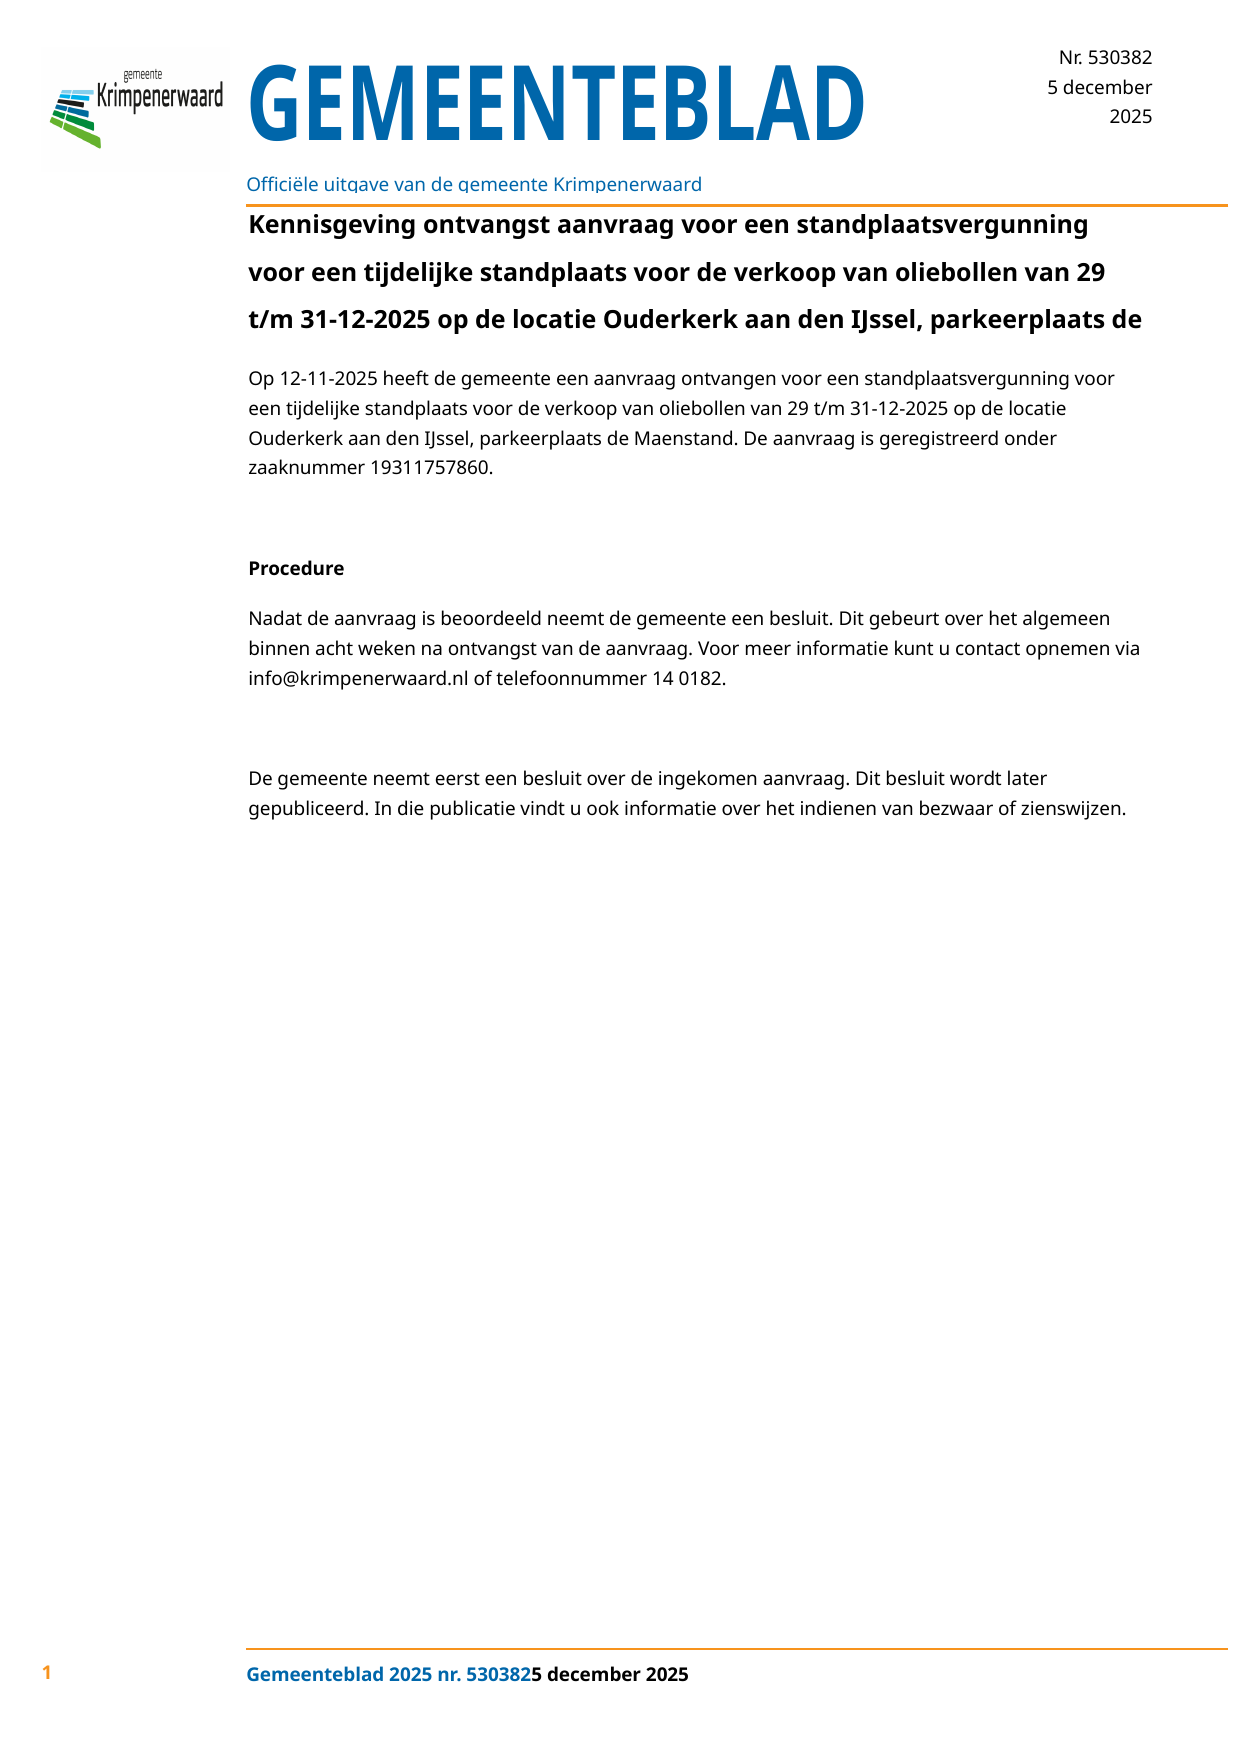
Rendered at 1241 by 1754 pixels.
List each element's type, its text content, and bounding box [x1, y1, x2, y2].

text Kennisgeving ontvangst aanvraag voor een standplaatsvergunning voor een tijdelijke standplaats voor de verkoop van oliebollen van 29 t/m 31-12-2025 op de locatie Ouderkerk aan den IJssel, parkeerplaats de [248, 207, 1152, 336]
text Op 12-11-2025 heeft de gemeente een aanvraag ontvangen voor een standplaatsvergunning voor een tijdelijke standplaats voor de verkoop van oliebollen van 29 t/m 31-12-2025 op de locatie Ouderkerk aan den IJssel, parkeerplaats de Maenstand. De aanvraag is geregistreerd onder zaaknummer 19311757860. [248, 366, 1152, 480]
text De gemeente neemt eerst een besluit over de ingekomen aanvraag. Dit besluit wordt later gepubliceerd. In die publicatie vindt u ook informatie over het indienen van bezwaar of zienswijzen. [248, 766, 1152, 821]
text Procedure [248, 555, 1152, 581]
picture [41, 47, 231, 172]
text Nadat de aanvraag is beoordeeld neemt de gemeente een besluit. Dit gebeurt over het algemeen binnen acht weken na ontvangst van de aanvraag. Voor meer informatie kunt u contact opnemen via info@krimpenerwaard.nl of telefoonnummer 14 0182. [248, 606, 1152, 690]
